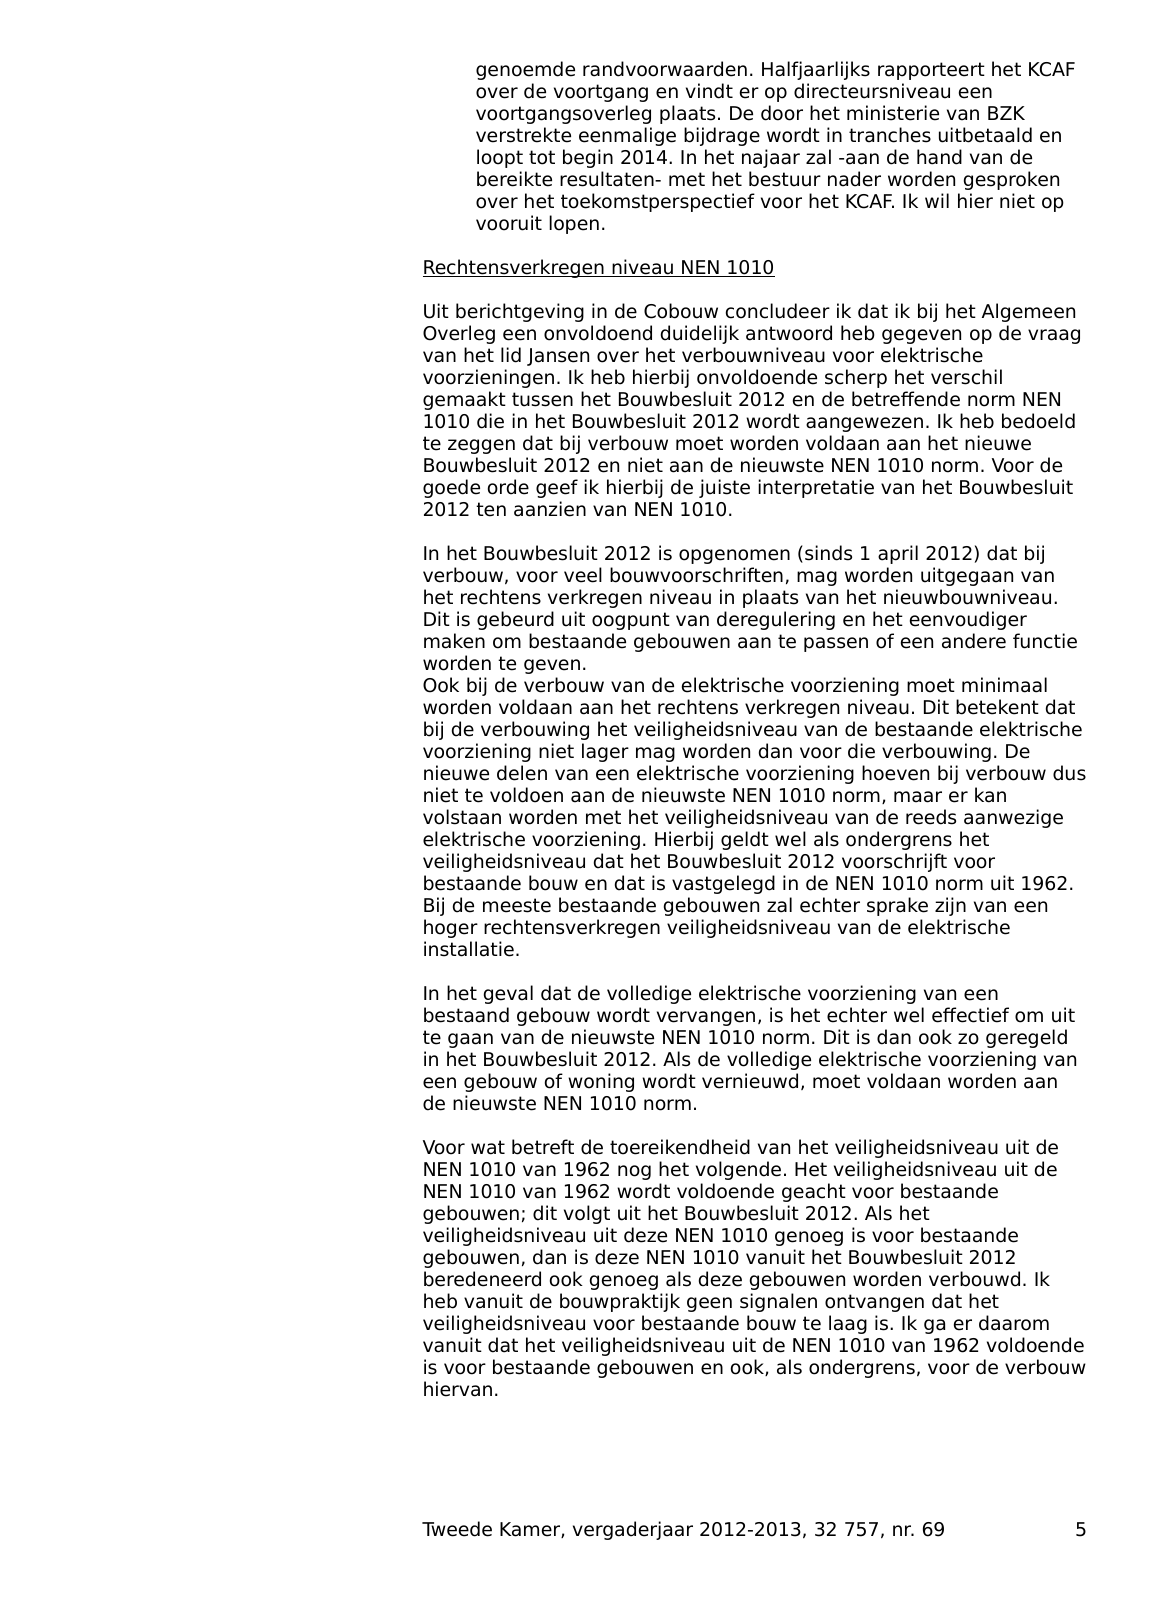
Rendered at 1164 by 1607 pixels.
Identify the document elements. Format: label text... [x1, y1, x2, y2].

text Voor wat betreft de toereikendheid van het veiligheidsniveau uit de NEN 1010 van 1962 nog het volgende. Het veiligheidsniveau uit de NEN 1010 van 1962 wordt voldoende geacht voor bestaande gebouwen; dit volgt uit het Bouwbesluit 2012. Als het veiligheidsniveau uit deze NEN 1010 genoeg is voor bestaande gebouwen, dan is deze NEN 1010 vanuit het Bouwbesluit 2012 beredeneerd ook genoeg als deze gebouwen worden verbouwd. Ik heb vanuit de bouwpraktijk geen signalen ontvangen dat het veiligheidsniveau voor bestaande bouw te laag is. Ik ga er daarom vanuit dat het veiligheidsniveau uit de NEN 1010 van 1962 voldoende is voor bestaande gebouwen en ook, als ondergrens, voor de verbouw hiervan. [422, 1137, 1087, 1401]
text Ook bij de verbouw van de elektrische voorziening moet minimaal worden voldaan aan het rechtens verkregen niveau. Dit betekent dat bij de verbouwing het veiligheidsniveau van de bestaande elektrische voorziening niet lager mag worden dan voor die verbouwing. De nieuwe delen van een elektrische voorziening hoeven bij verbouw dus niet te voldoen aan de nieuwste NEN 1010 norm, maar er kan volstaan worden met het veiligheidsniveau van de reeds aanwezige elektrische voorziening. Hierbij geldt wel als ondergrens het veiligheidsniveau dat het Bouwbesluit 2012 voorschrijft voor bestaande bouw en dat is vastgelegd in de NEN 1010 norm uit 1962. Bij de meeste bestaande gebouwen zal echter sprake zijn van een hoger rechtensverkregen veiligheidsniveau van de elektrische installatie. [422, 675, 1087, 961]
text In het Bouwbesluit 2012 is opgenomen (sinds 1 april 2012) dat bij verbouw, voor veel bouwvoorschriften, mag worden uitgegaan van het rechtens verkregen niveau in plaats van het nieuwbouwniveau. Dit is gebeurd uit oogpunt van deregulering en het eenvoudiger maken om bestaande gebouwen aan te passen of een andere functie worden te geven. [422, 543, 1087, 675]
text genoemde randvoorwaarden. Halfjaarlijks rapporteert het KCAF over de voortgang en vindt er op directeursniveau een voortgangsoverleg plaats. De door het ministerie van BZK verstrekte eenmalige bijdrage wordt in tranches uitbetaald en loopt tot begin 2014. In het najaar zal -aan de hand van de bereikte resultaten- met het bestuur nader worden gesproken over het toekomstperspectief voor het KCAF. Ik wil hier niet op vooruit lopen. [475, 59, 1087, 235]
subtitle Rechtensverkregen niveau NEN 1010 [422, 257, 1087, 279]
text In het geval dat de volledige elektrische voorziening van een bestaand gebouw wordt vervangen, is het echter wel effectief om uit te gaan van de nieuwste NEN 1010 norm. Dit is dan ook zo geregeld in het Bouwbesluit 2012. Als de volledige elektrische voorziening van een gebouw of woning wordt vernieuwd, moet voldaan worden aan de nieuwste NEN 1010 norm. [422, 983, 1087, 1115]
text Uit berichtgeving in de Cobouw concludeer ik dat ik bij het Algemeen Overleg een onvoldoend duidelijk antwoord heb gegeven op de vraag van het lid Jansen over het verbouwniveau voor elektrische voorzieningen. Ik heb hierbij onvoldoende scherp het verschil gemaakt tussen het Bouwbesluit 2012 en de betreffende norm NEN 1010 die in het Bouwbesluit 2012 wordt aangewezen. Ik heb bedoeld te zeggen dat bij verbouw moet worden voldaan aan het nieuwe Bouwbesluit 2012 en niet aan de nieuwste NEN 1010 norm. Voor de goede orde geef ik hierbij de juiste interpretatie van het Bouwbesluit 2012 ten aanzien van NEN 1010. [422, 301, 1087, 521]
